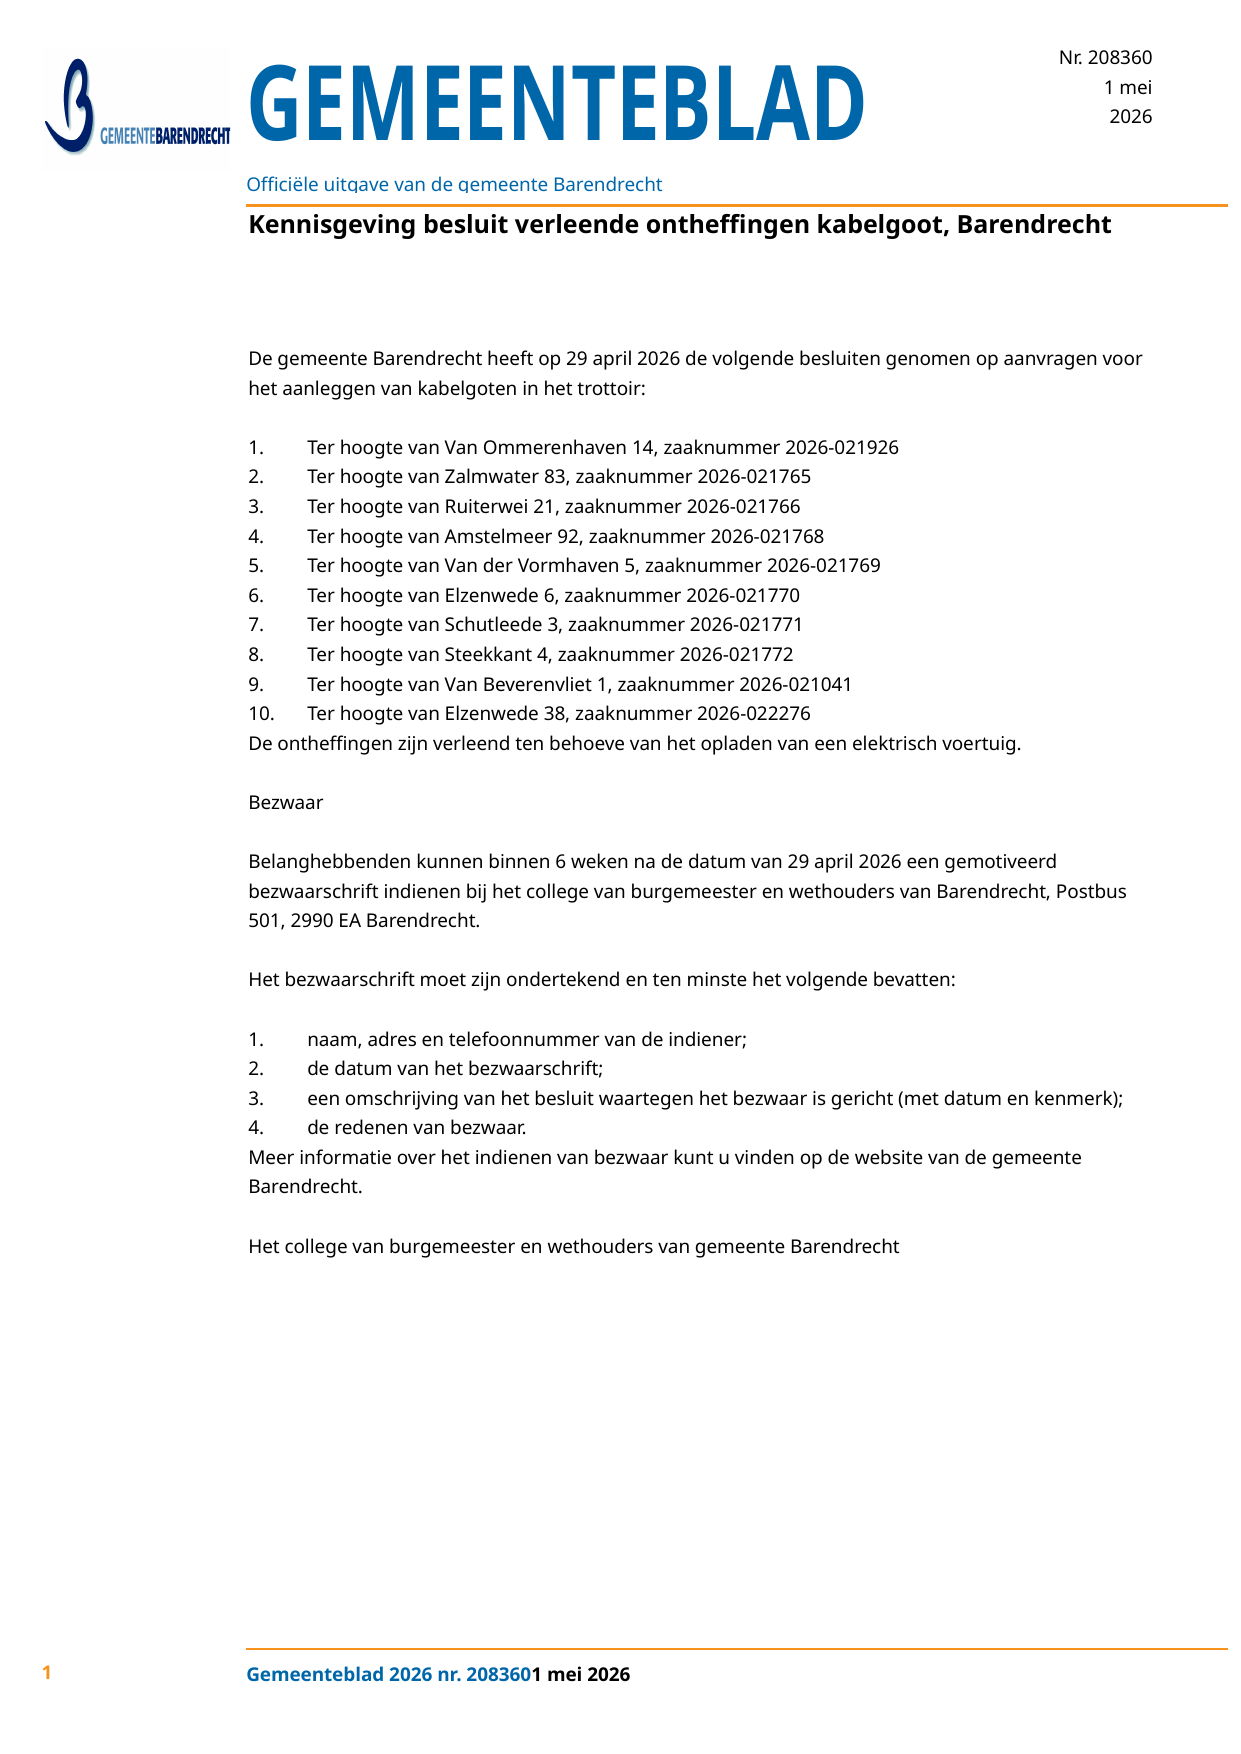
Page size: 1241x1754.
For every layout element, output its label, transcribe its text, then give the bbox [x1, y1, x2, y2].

text Bezwaar [248, 789, 1152, 815]
picture [41, 47, 231, 172]
text De ontheffingen zijn verleend ten behoeve van het opladen van een elektrisch voertuig. [248, 730, 1152, 756]
list Ter hoogte van Amstelmeer 92, zaaknummer 2026-021768 [248, 523, 1152, 548]
list Ter hoogte van Van Ommerenhaven 14, zaaknummer 2026-021926 [248, 434, 1152, 460]
list een omschrijving van het besluit waartegen het bezwaar is gericht (met datum en kenmerk); [248, 1085, 1152, 1111]
text Het college van burgemeester en wethouders van gemeente Barendrecht [248, 1233, 1152, 1258]
text Kennisgeving besluit verleende ontheffingen kabelgoot, Barendrecht [248, 207, 1152, 241]
text Meer informatie over het indienen van bezwaar kunt u vinden op de website van de gemeente Barendrecht. [248, 1144, 1152, 1199]
text De gemeente Barendrecht heeft op 29 april 2026 de volgende besluiten genomen op aanvragen voor het aanleggen van kabelgoten in het trottoir: [248, 345, 1152, 401]
text Het bezwaarschrift moet zijn ondertekend en ten minste het volgende bevatten: [248, 967, 1152, 992]
list Ter hoogte van Zalmwater 83, zaaknummer 2026-021765 [248, 464, 1152, 489]
list Ter hoogte van Van Beverenvliet 1, zaaknummer 2026-021041 [248, 671, 1152, 696]
list de datum van het bezwaarschrift; [248, 1055, 1152, 1081]
list Ter hoogte van Ruiterwei 21, zaaknummer 2026-021766 [248, 493, 1152, 519]
list Ter hoogte van Schutleede 3, zaaknummer 2026-021771 [248, 612, 1152, 637]
list Ter hoogte van Steekkant 4, zaaknummer 2026-021772 [248, 641, 1152, 667]
list naam, adres en telefoonnummer van de indiener; [248, 1026, 1152, 1051]
list Ter hoogte van Elzenwede 6, zaaknummer 2026-021770 [248, 582, 1152, 608]
text Belanghebbenden kunnen binnen 6 weken na de datum van 29 april 2026 een gemotiveerd bezwaarschrift indienen bij het college van burgemeester en wethouders van Barendrecht, Postbus 501, 2990 EA Barendrecht. [248, 848, 1152, 933]
list Ter hoogte van Elzenwede 38, zaaknummer 2026-022276 [248, 700, 1152, 726]
list Ter hoogte van Van der Vormhaven 5, zaaknummer 2026-021769 [248, 552, 1152, 578]
list de redenen van bezwaar. [248, 1114, 1152, 1140]
